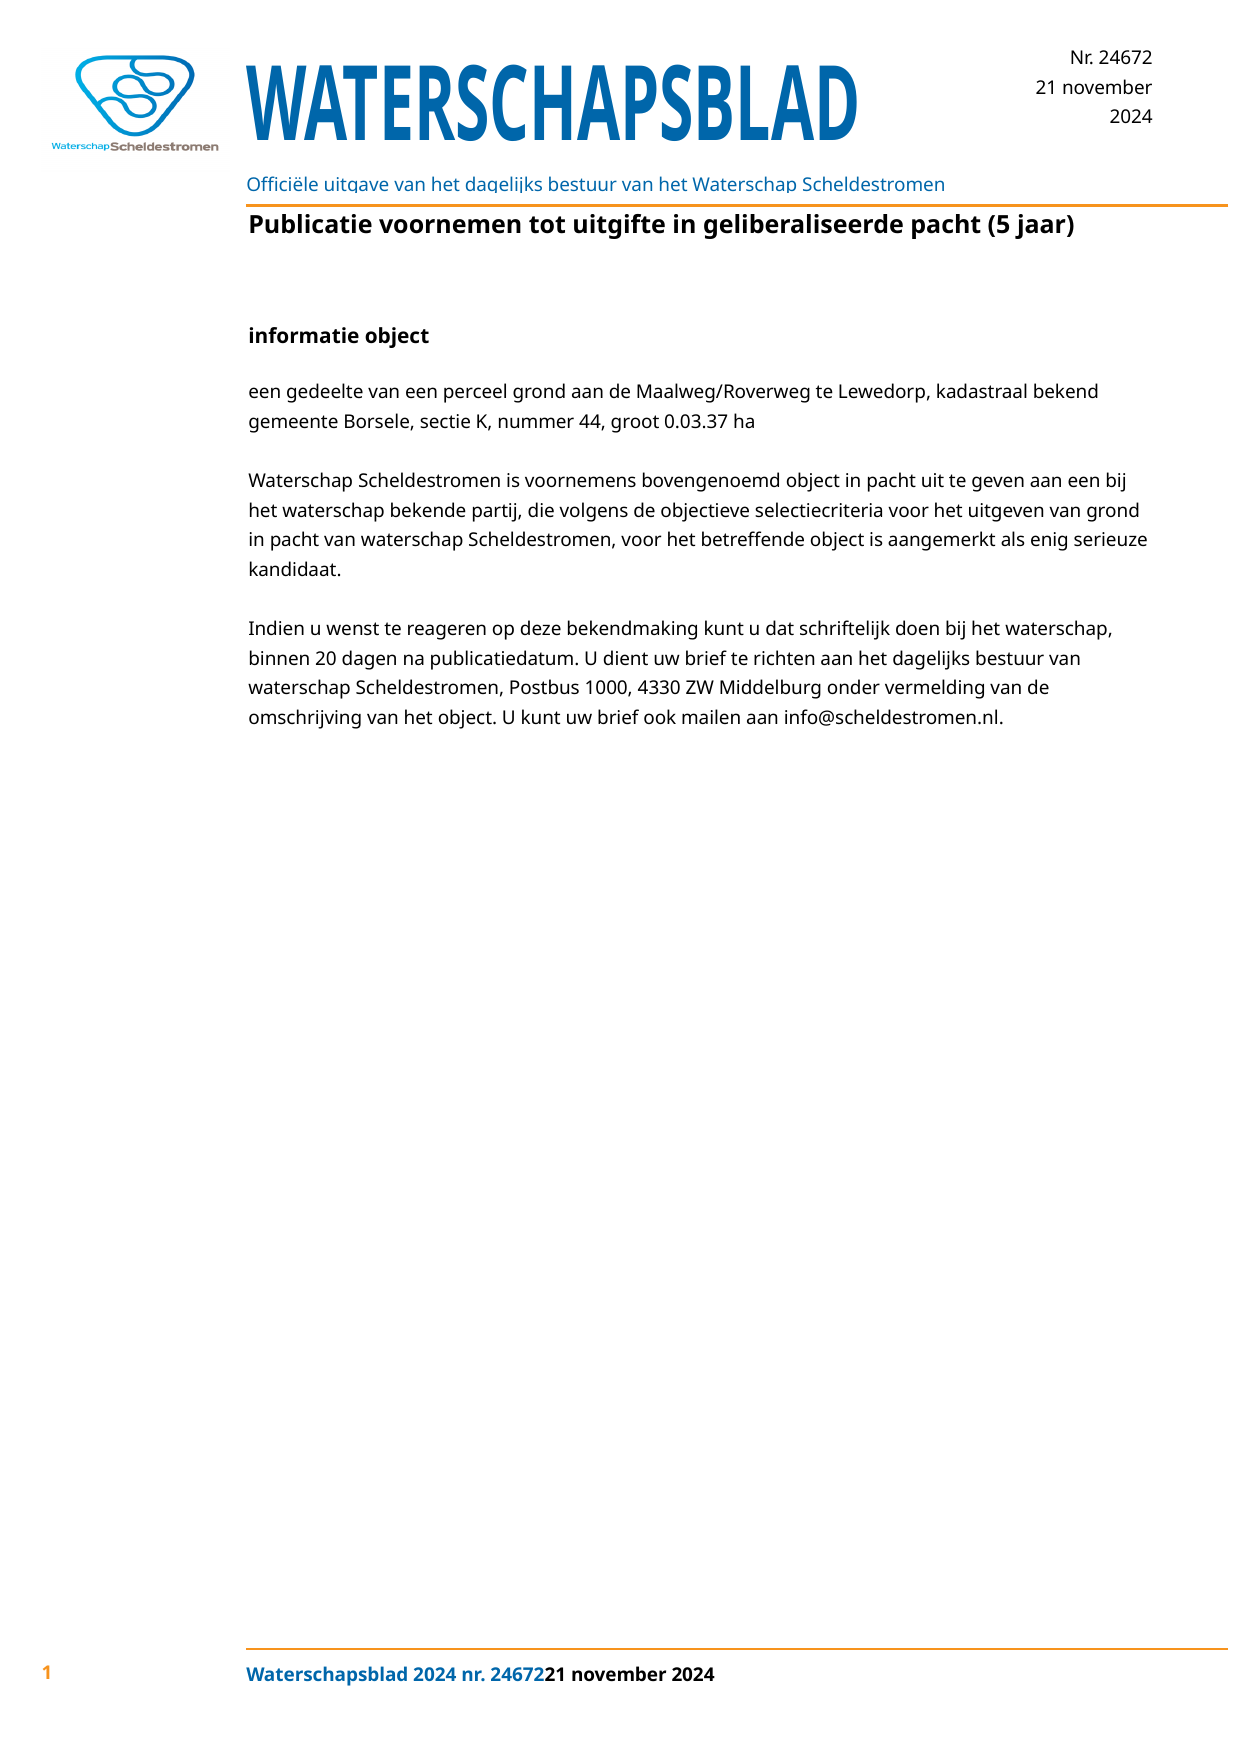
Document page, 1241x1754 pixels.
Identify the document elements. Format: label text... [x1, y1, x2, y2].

text informatie object [248, 321, 1152, 349]
picture [41, 47, 231, 172]
text Waterschap Scheldestromen is voornemens bovengenoemd object in pacht uit te geven aan een bij het waterschap bekende partij, die volgens de objectieve selectiecriteria voor het uitgeven van grond in pacht van waterschap Scheldestromen, voor het betreffende object is aangemerkt als enig serieuze kandidaat. [248, 467, 1152, 582]
text Indien u wenst te reageren op deze bekendmaking kunt u dat schriftelijk doen bij het waterschap, binnen 20 dagen na publicatiedatum. U dient uw brief te richten aan het dagelijks bestuur van waterschap Scheldestromen, Postbus 1000, 4330 ZW Middelburg onder vermelding van de omschrijving van het object. U kunt uw brief ook mailen aan info@scheldestromen.nl. [248, 615, 1152, 730]
text Publicatie voornemen tot uitgifte in geliberaliseerde pacht (5 jaar) [248, 207, 1152, 241]
text een gedeelte van een perceel grond aan de Maalweg/Roverweg te Lewedorp, kadastraal bekend gemeente Borsele, sectie K, nummer 44, groot 0.03.37 ha [248, 379, 1152, 434]
